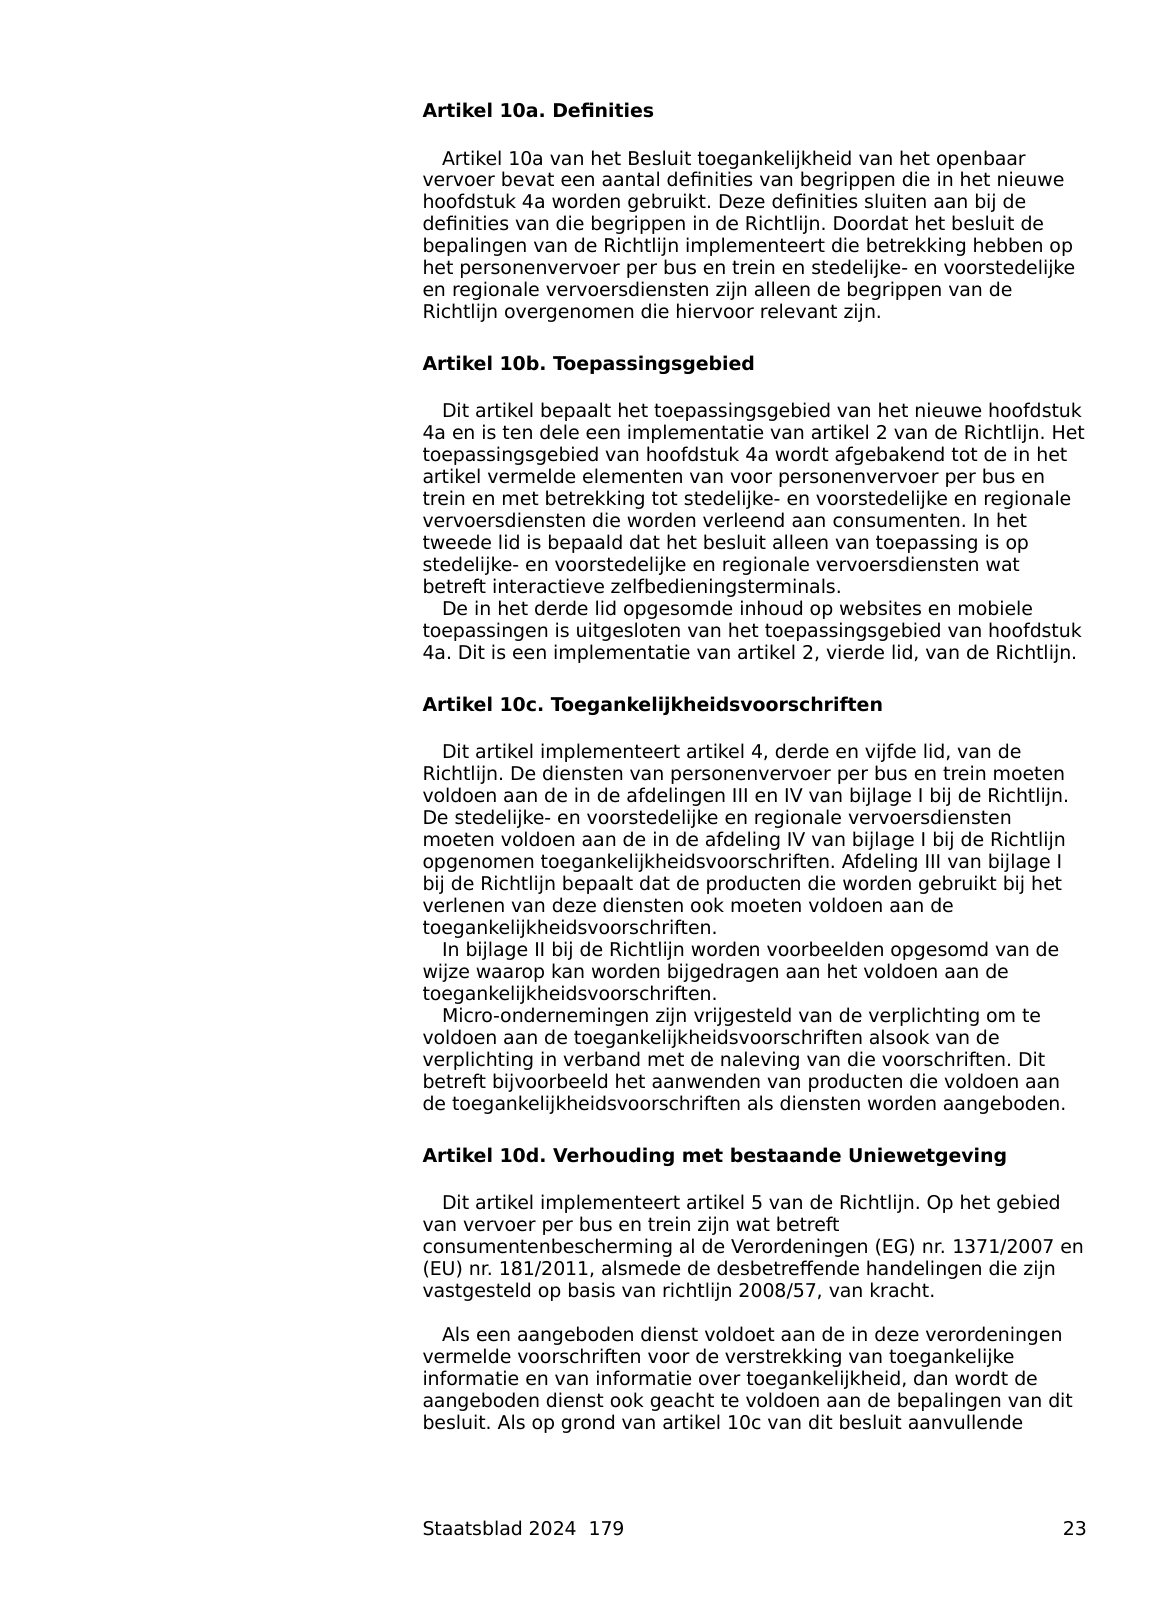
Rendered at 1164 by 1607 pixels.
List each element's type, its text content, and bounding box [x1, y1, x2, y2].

subtitle Artikel 10b. Toepassingsgebied [422, 353, 1087, 375]
text Artikel 10a van het Besluit toegankelijkheid van het openbaar vervoer bevat een aantal definities van begrippen die in het nieuwe hoofdstuk 4a worden gebruikt. Deze definities sluiten aan bij de definities van die begrippen in de Richtlijn. Doordat het besluit de bepalingen van de Richtlijn implementeert die betrekking hebben op het personenvervoer per bus en trein en stedelijke- en voorstedelijke en regionale vervoersdiensten zijn alleen de begrippen van de Richtlijn overgenomen die hiervoor relevant zijn. [422, 147, 1087, 323]
subtitle Artikel 10d. Verhouding met bestaande Uniewetgeving [422, 1144, 1087, 1167]
text Dit artikel bepaalt het toepassingsgebied van het nieuwe hoofdstuk 4a en is ten dele een implementatie van artikel 2 van de Richtlijn. Het toepassingsgebied van hoofdstuk 4a wordt afgebakend tot de in het artikel vermelde elementen van voor personenvervoer per bus en trein en met betrekking tot stedelijke- en voorstedelijke en regionale vervoersdiensten die worden verleend aan consumenten. In het tweede lid is bepaald dat het besluit alleen van toepassing is op stedelijke- en voorstedelijke en regionale vervoersdiensten wat betreft interactieve zelfbedieningsterminals. [422, 400, 1087, 598]
text Als een aangeboden dienst voldoet aan de in deze verordeningen vermelde voorschriften voor de verstrekking van toegankelijke informatie en van informatie over toegankelijkheid, dan wordt de aangeboden dienst ook geacht te voldoen aan de bepalingen van dit besluit. Als op grond van artikel 10c van dit besluit aanvullende [422, 1324, 1087, 1433]
text Dit artikel implementeert artikel 4, derde en vijfde lid, van de Richtlijn. De diensten van personenvervoer per bus en trein moeten voldoen aan de in de afdelingen III en IV van bijlage I bij de Richtlijn. De stedelijke- en voorstedelijke en regionale vervoersdiensten moeten voldoen aan de in de afdeling IV van bijlage I bij de Richtlijn opgenomen toegankelijkheidsvoorschriften. Afdeling III van bijlage I bij de Richtlijn bepaalt dat de producten die worden gebruikt bij het verlenen van deze diensten ook moeten voldoen aan de toegankelijkheidsvoorschriften. [422, 741, 1087, 939]
text In bijlage II bij de Richtlijn worden voorbeelden opgesomd van de wijze waarop kan worden bijgedragen aan het voldoen aan de toegankelijkheidsvoorschriften. [422, 939, 1087, 1005]
subtitle Artikel 10c. Toegankelijkheidsvoorschriften [422, 694, 1087, 716]
text Dit artikel implementeert artikel 5 van de Richtlijn. Op het gebied van vervoer per bus en trein zijn wat betreft consumentenbescherming al de Verordeningen (EG) nr. 1371/2007 en (EU) nr. 181/2011, alsmede de desbetreffende handelingen die zijn vastgesteld op basis van richtlijn 2008/57, van kracht. [422, 1192, 1087, 1301]
text De in het derde lid opgesomde inhoud op websites en mobiele toepassingen is uitgesloten van het toepassingsgebied van hoofdstuk 4a. Dit is een implementatie van artikel 2, vierde lid, van de Richtlijn. [422, 598, 1087, 664]
text Micro-ondernemingen zijn vrijgesteld van de verplichting om te voldoen aan de toegankelijkheidsvoorschriften alsook van de verplichting in verband met de naleving van die voorschriften. Dit betreft bijvoorbeeld het aanwenden van producten die voldoen aan de toegankelijkheidsvoorschriften als diensten worden aangeboden. [422, 1005, 1087, 1114]
subtitle Artikel 10a. Definities [422, 100, 1087, 122]
